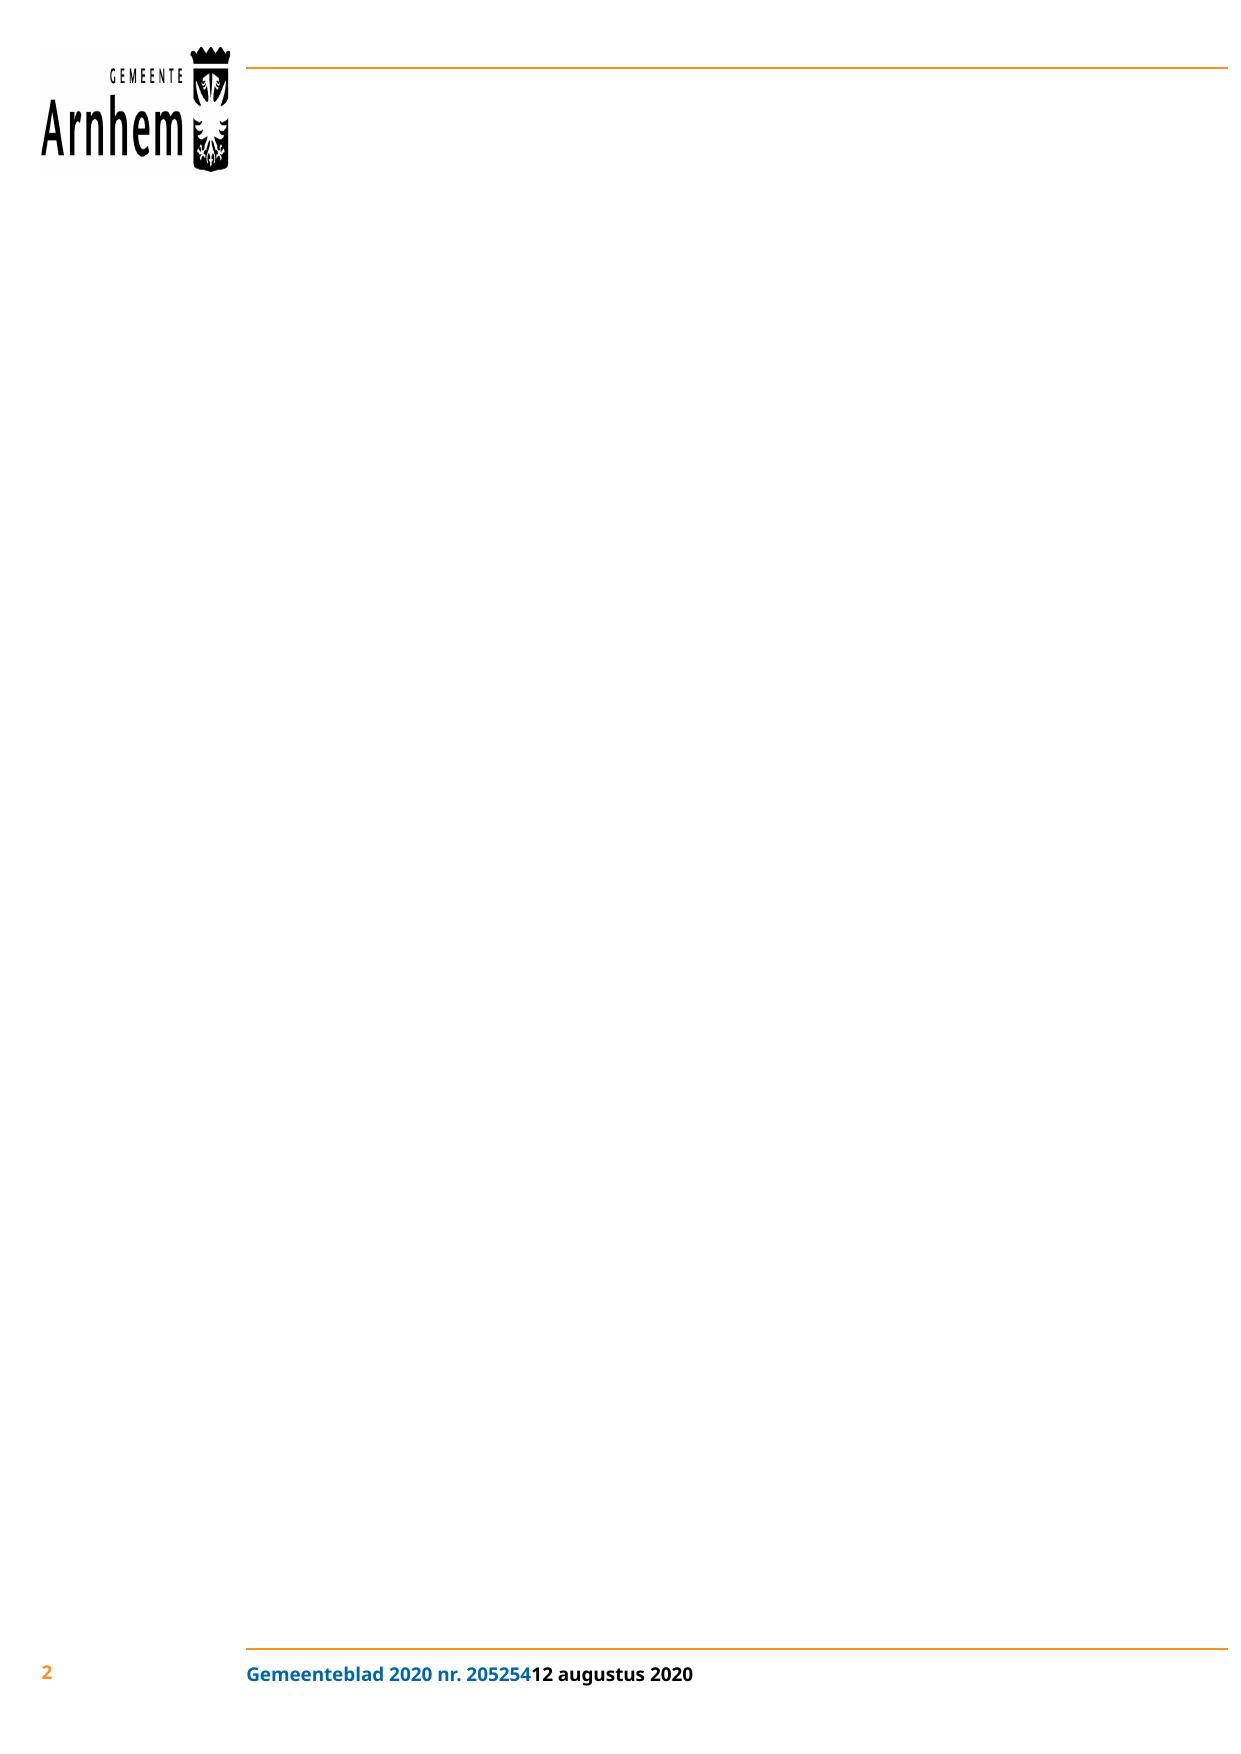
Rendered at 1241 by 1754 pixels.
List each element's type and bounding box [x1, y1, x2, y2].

picture [41, 47, 231, 172]
